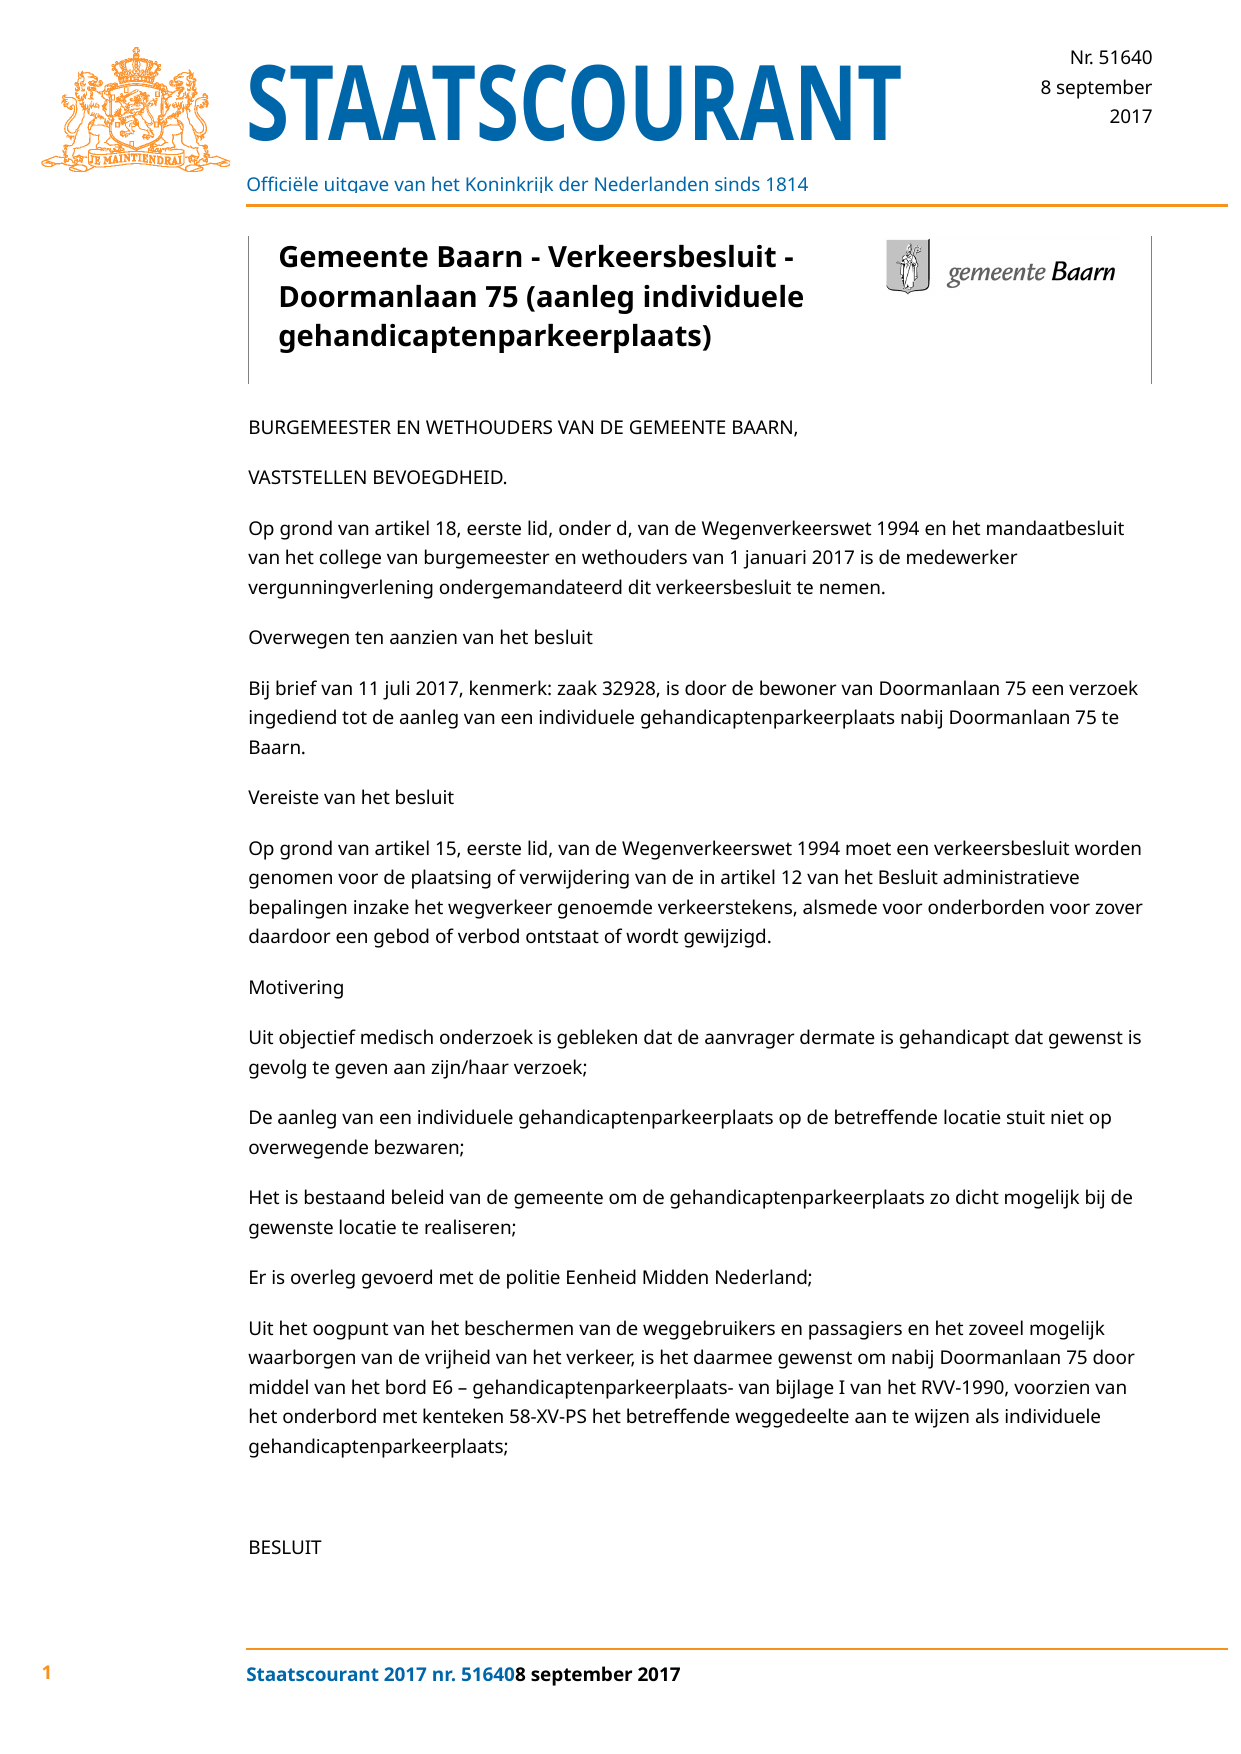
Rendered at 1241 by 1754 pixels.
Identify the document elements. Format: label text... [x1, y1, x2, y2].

text Motivering [248, 974, 1152, 1000]
text Op grond van artikel 18, eerste lid, onder d, van de Wegenverkeerswet 1994 en het mandaatbesluit van het college van burgemeester en wethouders van 1 januari 2017 is de medewerker vergunningverlening ondergemandateerd dit verkeersbesluit te nemen. [248, 515, 1152, 600]
picture [882, 236, 1119, 296]
text Overwegen ten aanzien van het besluit [248, 624, 1152, 650]
text Het is bestaand beleid van de gemeente om de gehandicaptenparkeerplaats zo dicht mogelijk bij de gewenste locatie te realiseren; [248, 1184, 1152, 1240]
text Uit het oogpunt van het beschermen van de weggebruikers en passagiers en het zoveel mogelijk waarborgen van de vrijheid van het verkeer, is het daarmee gewenst om nabij Doormanlaan 75 door middel van het bord E6 – gehandicaptenparkeerplaats- van bijlage I van het RVV-1990, voorzien van het onderbord met kenteken 58-XV-PS het betreffende weggedeelte aan te wijzen als individuele gehandicaptenparkeerplaats; [248, 1315, 1152, 1459]
text VASTSTELLEN BEVOEGDHEID. [248, 464, 1152, 490]
picture [41, 47, 231, 172]
text Er is overleg gevoerd met de politie Eenheid Midden Nederland; [248, 1264, 1152, 1290]
table_header [850, 236, 1151, 384]
text Op grond van artikel 15, eerste lid, van de Wegenverkeerswet 1994 moet een verkeersbesluit worden genomen voor de plaatsing of verwijdering van de in artikel 12 van het Besluit administratieve bepalingen inzake het wegverkeer genoemde verkeerstekens, alsmede voor onderborden voor zover daardoor een gebod of verbod ontstaat of wordt gewijzigd. [248, 835, 1152, 949]
text BESLUIT [248, 1534, 1152, 1560]
text Vereiste van het besluit [248, 784, 1152, 810]
text Bij brief van 11 juli 2017, kenmerk: zaak 32928, is door de bewoner van Doormanlaan 75 een verzoek ingediend tot de aanleg van een individuele gehandicaptenparkeerplaats nabij Doormanlaan 75 te Baarn. [248, 675, 1152, 760]
text De aanleg van een individuele gehandicaptenparkeerplaats op de betreffende locatie stuit niet op overwegende bezwaren; [248, 1104, 1152, 1160]
text Uit objectief medisch onderzoek is gebleken dat de aanvrager dermate is gehandicapt dat gewenst is gevolg te geven aan zijn/haar verzoek; [248, 1024, 1152, 1080]
table_header Gemeente Baarn - Verkeersbesluit - Doormanlaan 75 (aanleg individuele gehandicaptenparkeerplaats) [249, 236, 850, 384]
text BURGEMEESTER EN WETHOUDERS VAN DE GEMEENTE BAARN, [248, 414, 1152, 440]
